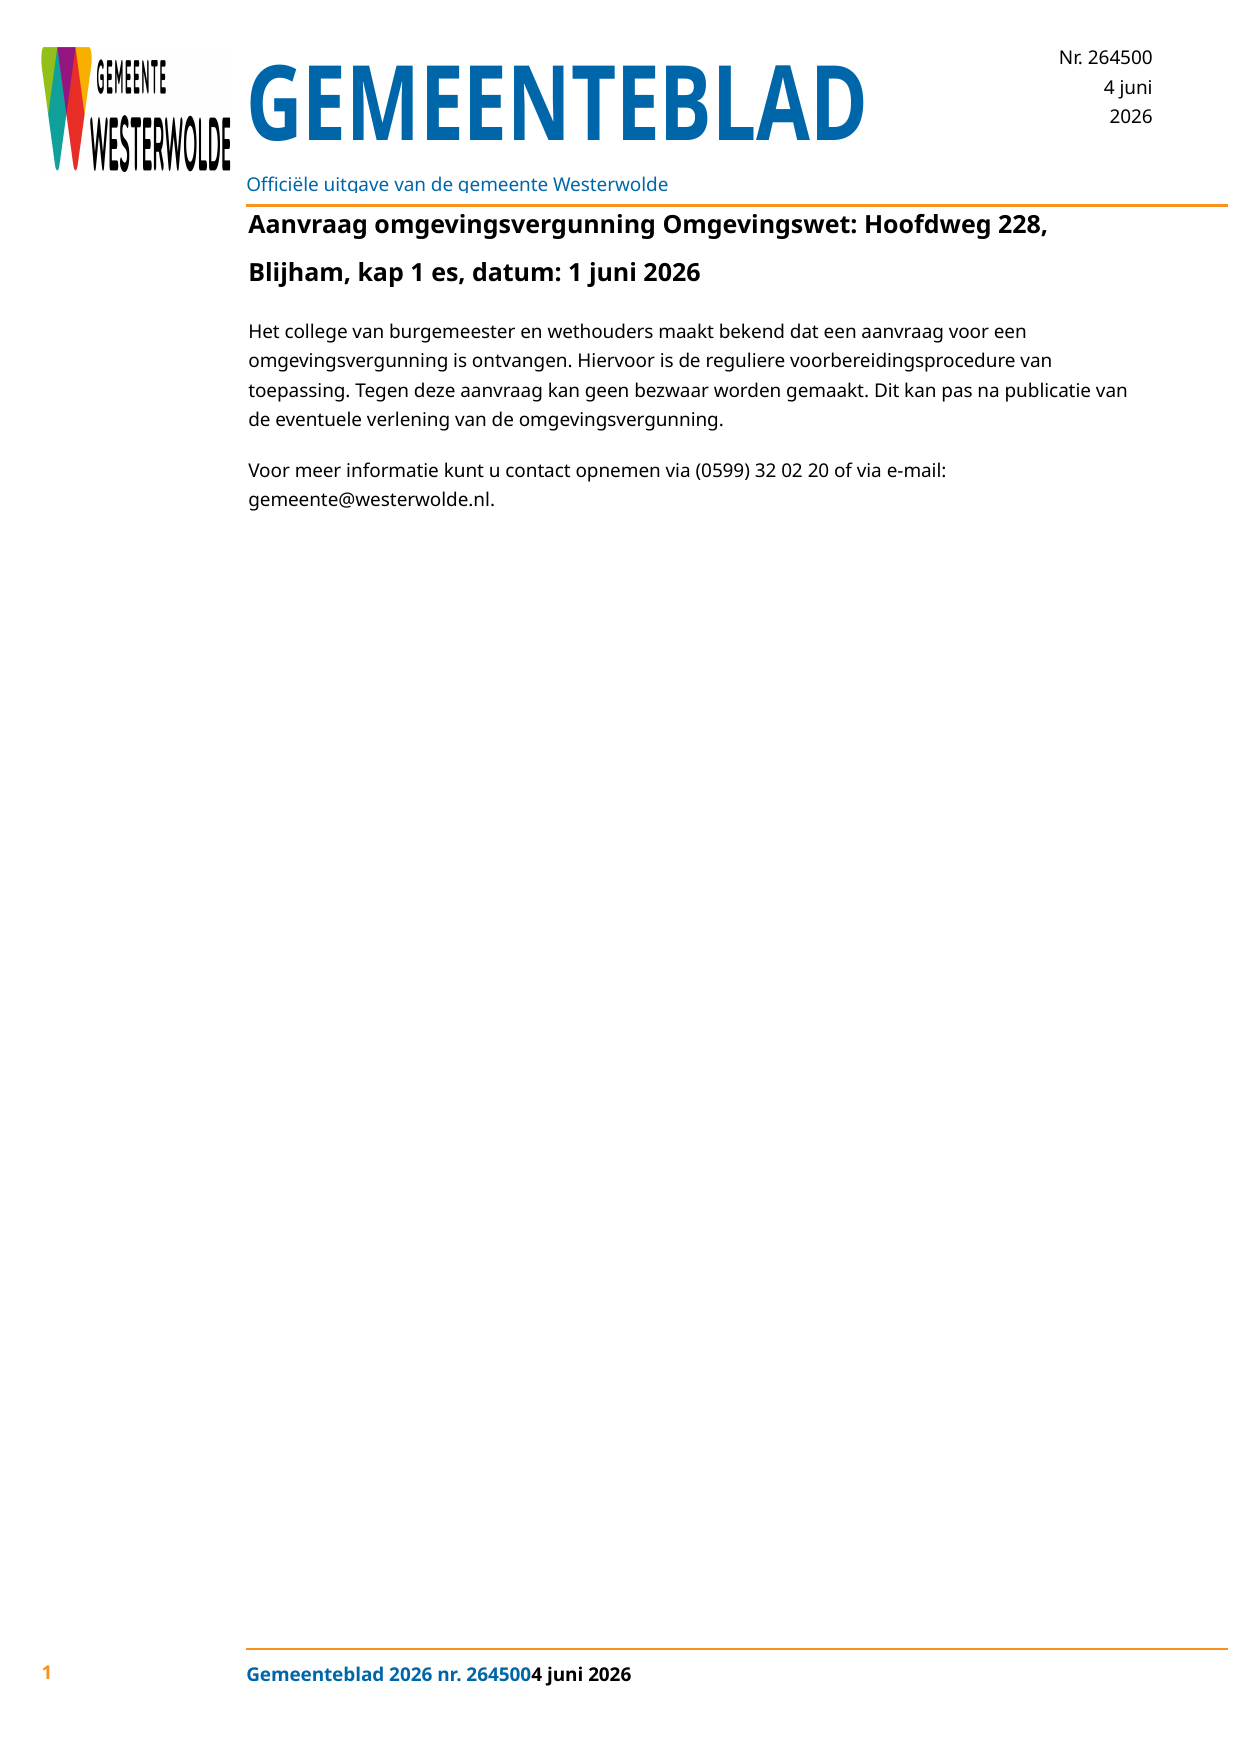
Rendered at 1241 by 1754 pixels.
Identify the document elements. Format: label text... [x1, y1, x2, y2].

text Voor meer informatie kunt u contact opnemen via (0599) 32 02 20 of via e-mail: gemeente@westerwolde.nl. [248, 457, 1152, 512]
text Aanvraag omgevingsvergunning Omgevingswet: Hoofdweg 228, Blijham, kap 1 es, datum: 1 juni 2026 [248, 207, 1152, 288]
text Het college van burgemeester en wethouders maakt bekend dat een aanvraag voor een omgevingsvergunning is ontvangen. Hiervoor is de reguliere voorbereidingsprocedure van toepassing. Tegen deze aanvraag kan geen bezwaar worden gemaakt. Dit kan pas na publicatie van de eventuele verlening van de omgevingsvergunning. [248, 318, 1152, 432]
picture [41, 47, 231, 172]
